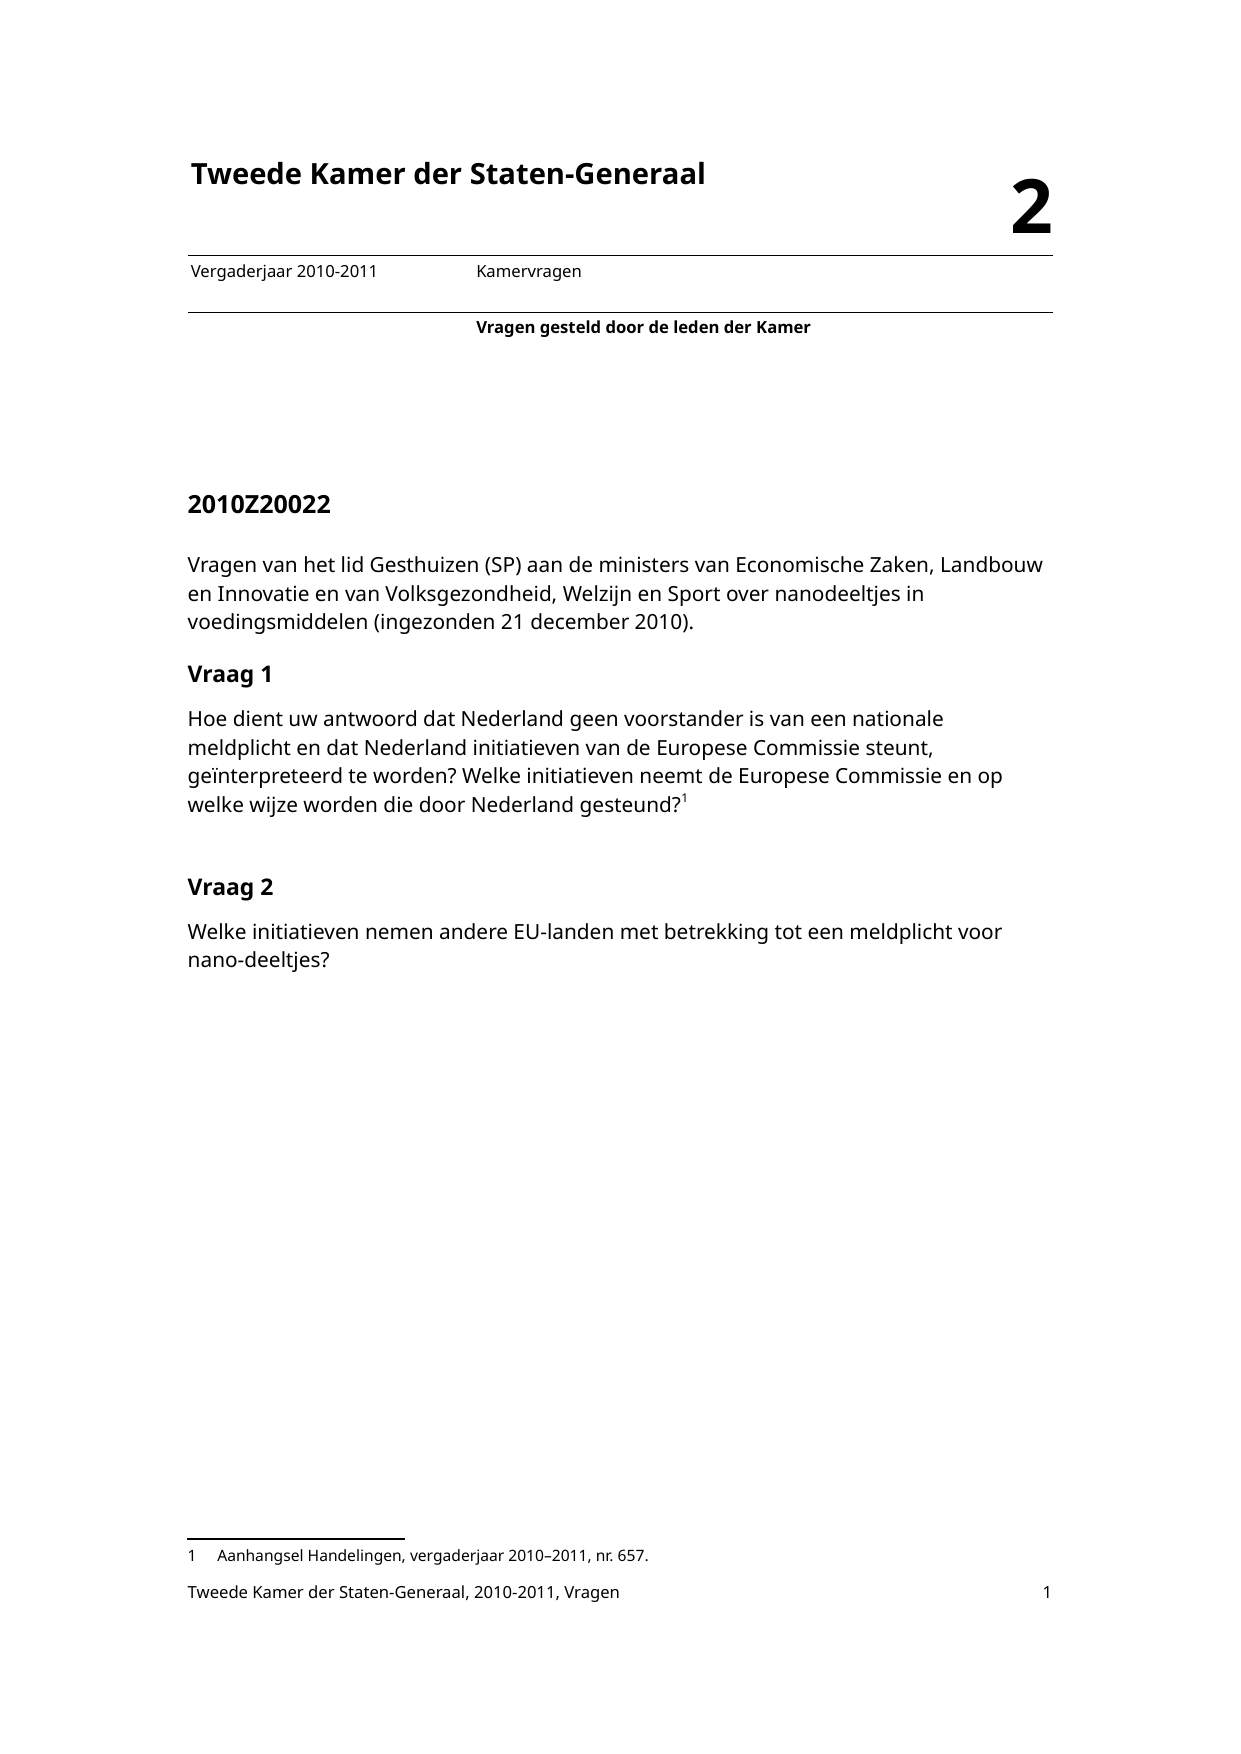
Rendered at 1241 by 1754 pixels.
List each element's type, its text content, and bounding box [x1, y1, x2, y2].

text Vragen van het lid Gesthuizen (SP) aan de ministers van Economische Zaken, Landbouw en Innovatie en van Volksgezondheid, Welzijn en Sport over nanodeeltjes in voedingsmiddelen (ingezonden 21 december 2010). [187, 550, 1053, 636]
table_header 2 [880, 150, 1053, 255]
table_cell Kamervragen [473, 256, 1053, 312]
subtitle Vraag 2 [187, 871, 1053, 902]
text Hoe dient uw antwoord dat Nederland geen voorstander is van een nationale meldplicht en dat Nederland initiatieven van de Europese Commissie steunt, geïnterpreteerd te worden? Welke initiatieven neemt de Europese Commissie en op welke wijze worden die door Nederland gesteund? [187, 704, 1053, 818]
table_header Tweede Kamer der Staten-Generaal [188, 150, 879, 255]
table_cell [188, 313, 473, 339]
text Aanhangsel Handelingen, vergaderjaar 2010–2011, nr. 657. [187, 1538, 1053, 1566]
table_cell Vragen gesteld door de leden der Kamer [473, 313, 1053, 339]
table_cell Vergaderjaar 2010-2011 [188, 256, 473, 312]
text Welke initiatieven nemen andere EU-landen met betrekking tot een meldplicht voor nano-deeltjes? [187, 917, 1053, 974]
subtitle Vraag 1 [187, 658, 1053, 689]
text 2010Z20022 [187, 487, 1053, 521]
